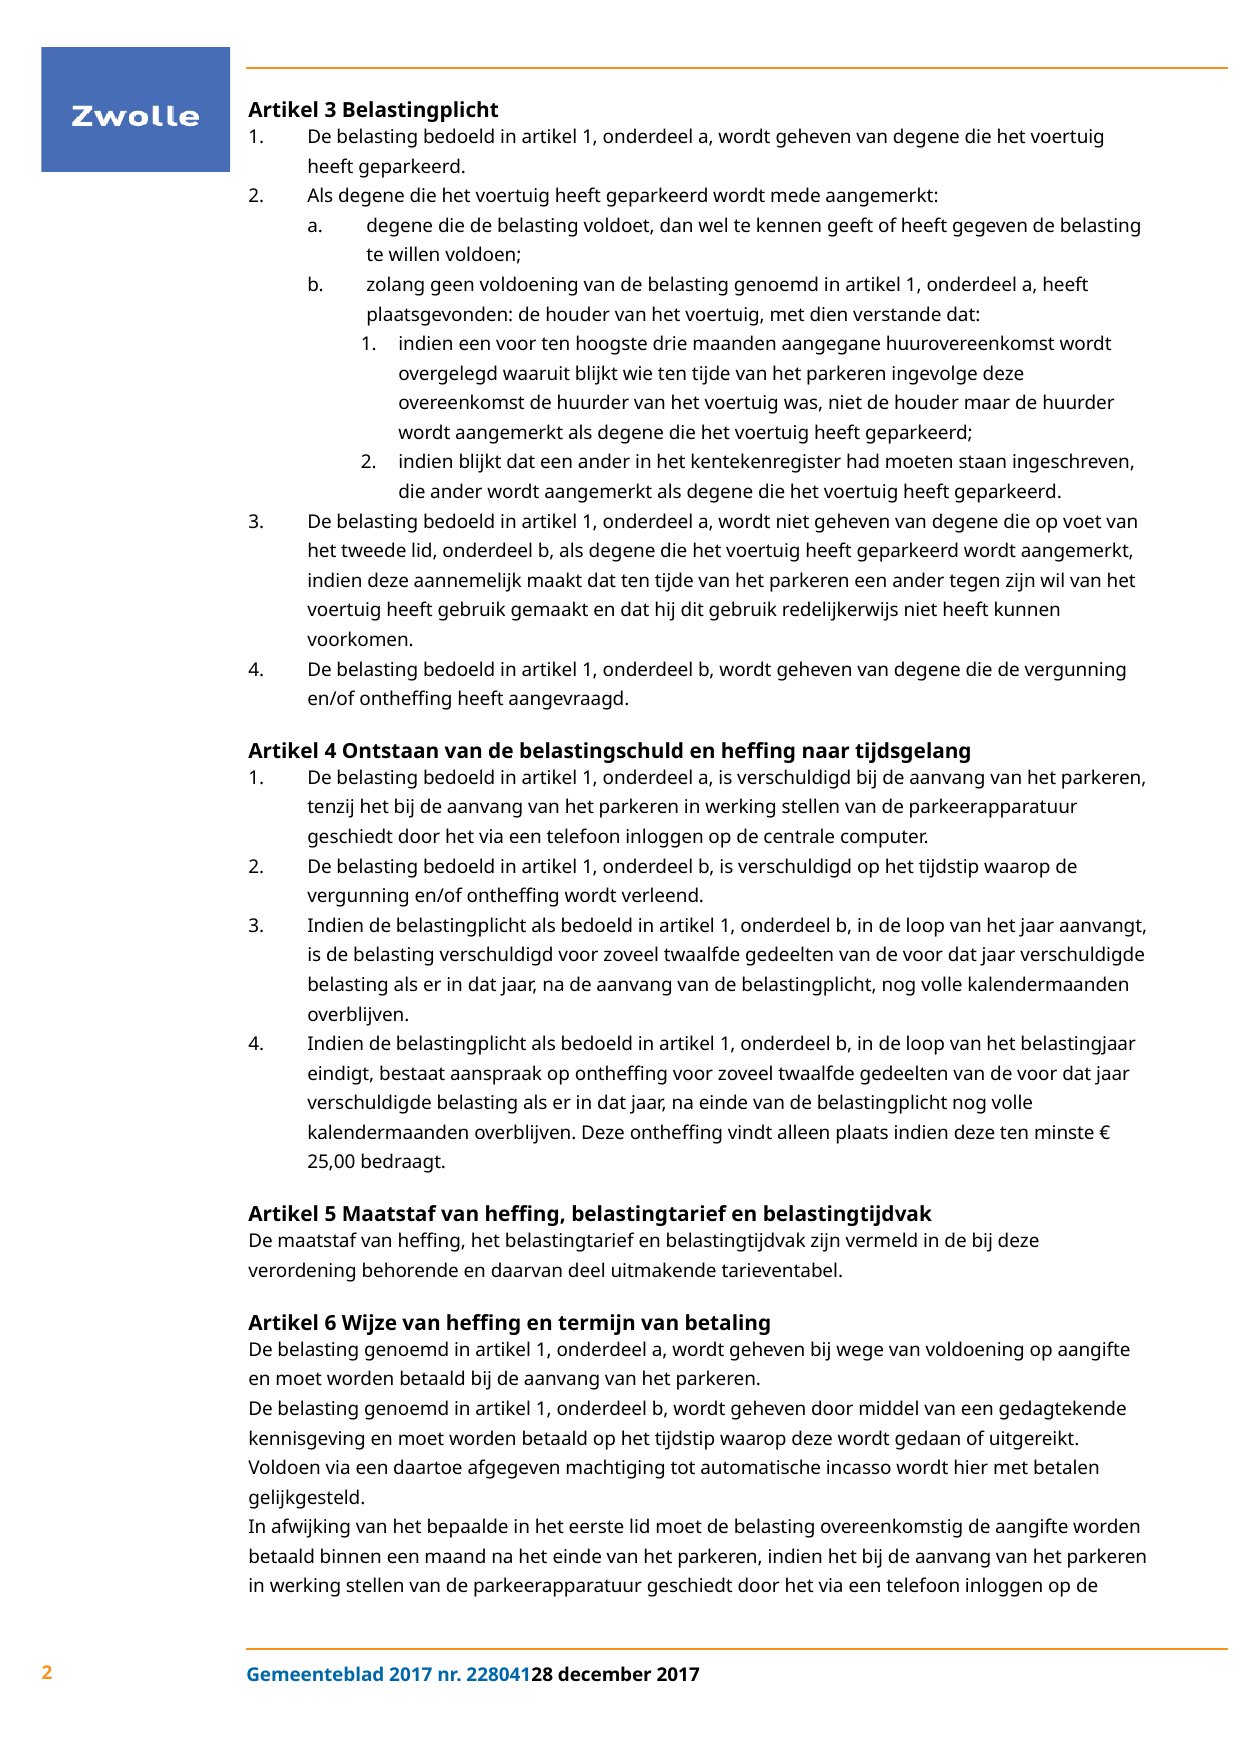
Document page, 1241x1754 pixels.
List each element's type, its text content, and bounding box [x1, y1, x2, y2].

text In afwijking van het bepaalde in het eerste lid moet de belasting overeenkomstig de aangifte worden betaald binnen een maand na het einde van het parkeren, indien het bij de aanvang van het parkeren in werking stellen van de parkeerapparatuur geschiedt door het via een telefoon inloggen op de [248, 1513, 1152, 1598]
text Artikel 4 Ontstaan van de belastingschuld en heffing naar tijdsgelang [248, 736, 1152, 764]
list indien een voor ten hoogste drie maanden aangegane huurovereenkomst wordt overgelegd waaruit blijkt wie ten tijde van het parkeren ingevolge deze overeenkomst de huurder van het voertuig was, niet de houder maar de huurder wordt aangemerkt als degene die het voertuig heeft geparkeerd; [361, 330, 1152, 445]
list Als degene die het voertuig heeft geparkeerd wordt mede aangemerkt: [248, 182, 1152, 208]
list De belasting bedoeld in artikel 1, onderdeel b, wordt geheven van degene die de vergunning en/of ontheffing heeft aangevraagd. [248, 656, 1152, 711]
text Artikel 3 Belastingplicht [248, 95, 1152, 123]
picture [41, 47, 231, 172]
list Indien de belastingplicht als bedoeld in artikel 1, onderdeel b, in de loop van het belastingjaar eindigt, bestaat aanspraak op ontheffing voor zoveel twaalfde gedeelten van de voor dat jaar verschuldigde belasting als er in dat jaar, na einde van de belastingplicht nog volle kalendermaanden overblijven. Deze ontheffing vindt alleen plaats indien deze ten minste € 25,00 bedraagt. [248, 1030, 1152, 1174]
list De belasting bedoeld in artikel 1, onderdeel a, is verschuldigd bij de aanvang van het parkeren, tenzij het bij de aanvang van het parkeren in werking stellen van de parkeerapparatuur geschiedt door het via een telefoon inloggen op de centrale computer. [248, 764, 1152, 849]
list degene die de belasting voldoet, dan wel te kennen geeft of heeft gegeven de belasting te willen voldoen; [307, 212, 1152, 267]
list zolang geen voldoening van de belasting genoemd in artikel 1, onderdeel a, heeft plaatsgevonden: de houder van het voertuig, met dien verstande dat: [307, 271, 1152, 326]
list De belasting bedoeld in artikel 1, onderdeel a, wordt niet geheven van degene die op voet van het tweede lid, onderdeel b, als degene die het voertuig heeft geparkeerd wordt aangemerkt, indien deze aannemelijk maakt dat ten tijde van het parkeren een ander tegen zijn wil van het voertuig heeft gebruik gemaakt en dat hij dit gebruik redelijkerwijs niet heeft kunnen voorkomen. [248, 508, 1152, 652]
text Artikel 5 Maatstaf van heffing, belastingtarief en belastingtijdvak [248, 1199, 1152, 1228]
list indien blijkt dat een ander in het kentekenregister had moeten staan ingeschreven, die ander wordt aangemerkt als degene die het voertuig heeft geparkeerd. [361, 449, 1152, 504]
text De belasting genoemd in artikel 1, onderdeel a, wordt geheven bij wege van voldoening op aangifte en moet worden betaald bij de aanvang van het parkeren. [248, 1336, 1152, 1391]
text De maatstaf van heffing, het belastingtarief en belastingtijdvak zijn vermeld in de bij deze verordening behorende en daarvan deel uitmakende tarieventabel. [248, 1228, 1152, 1283]
list Indien de belastingplicht als bedoeld in artikel 1, onderdeel b, in de loop van het jaar aanvangt, is de belasting verschuldigd voor zoveel twaalfde gedeelten van de voor dat jaar verschuldigde belasting als er in dat jaar, na de aanvang van de belastingplicht, nog volle kalendermaanden overblijven. [248, 912, 1152, 1027]
list De belasting bedoeld in artikel 1, onderdeel b, is verschuldigd op het tijdstip waarop de vergunning en/of ontheffing wordt verleend. [248, 853, 1152, 908]
text De belasting genoemd in artikel 1, onderdeel b, wordt geheven door middel van een gedagtekende kennisgeving en moet worden betaald op het tijdstip waarop deze wordt gedaan of uitgereikt. Voldoen via een daartoe afgegeven machtiging tot automatische incasso wordt hier met betalen gelijkgesteld. [248, 1395, 1152, 1510]
text Artikel 6 Wijze van heffing en termijn van betaling [248, 1308, 1152, 1336]
list De belasting bedoeld in artikel 1, onderdeel a, wordt geheven van degene die het voertuig heeft geparkeerd. [248, 123, 1152, 178]
